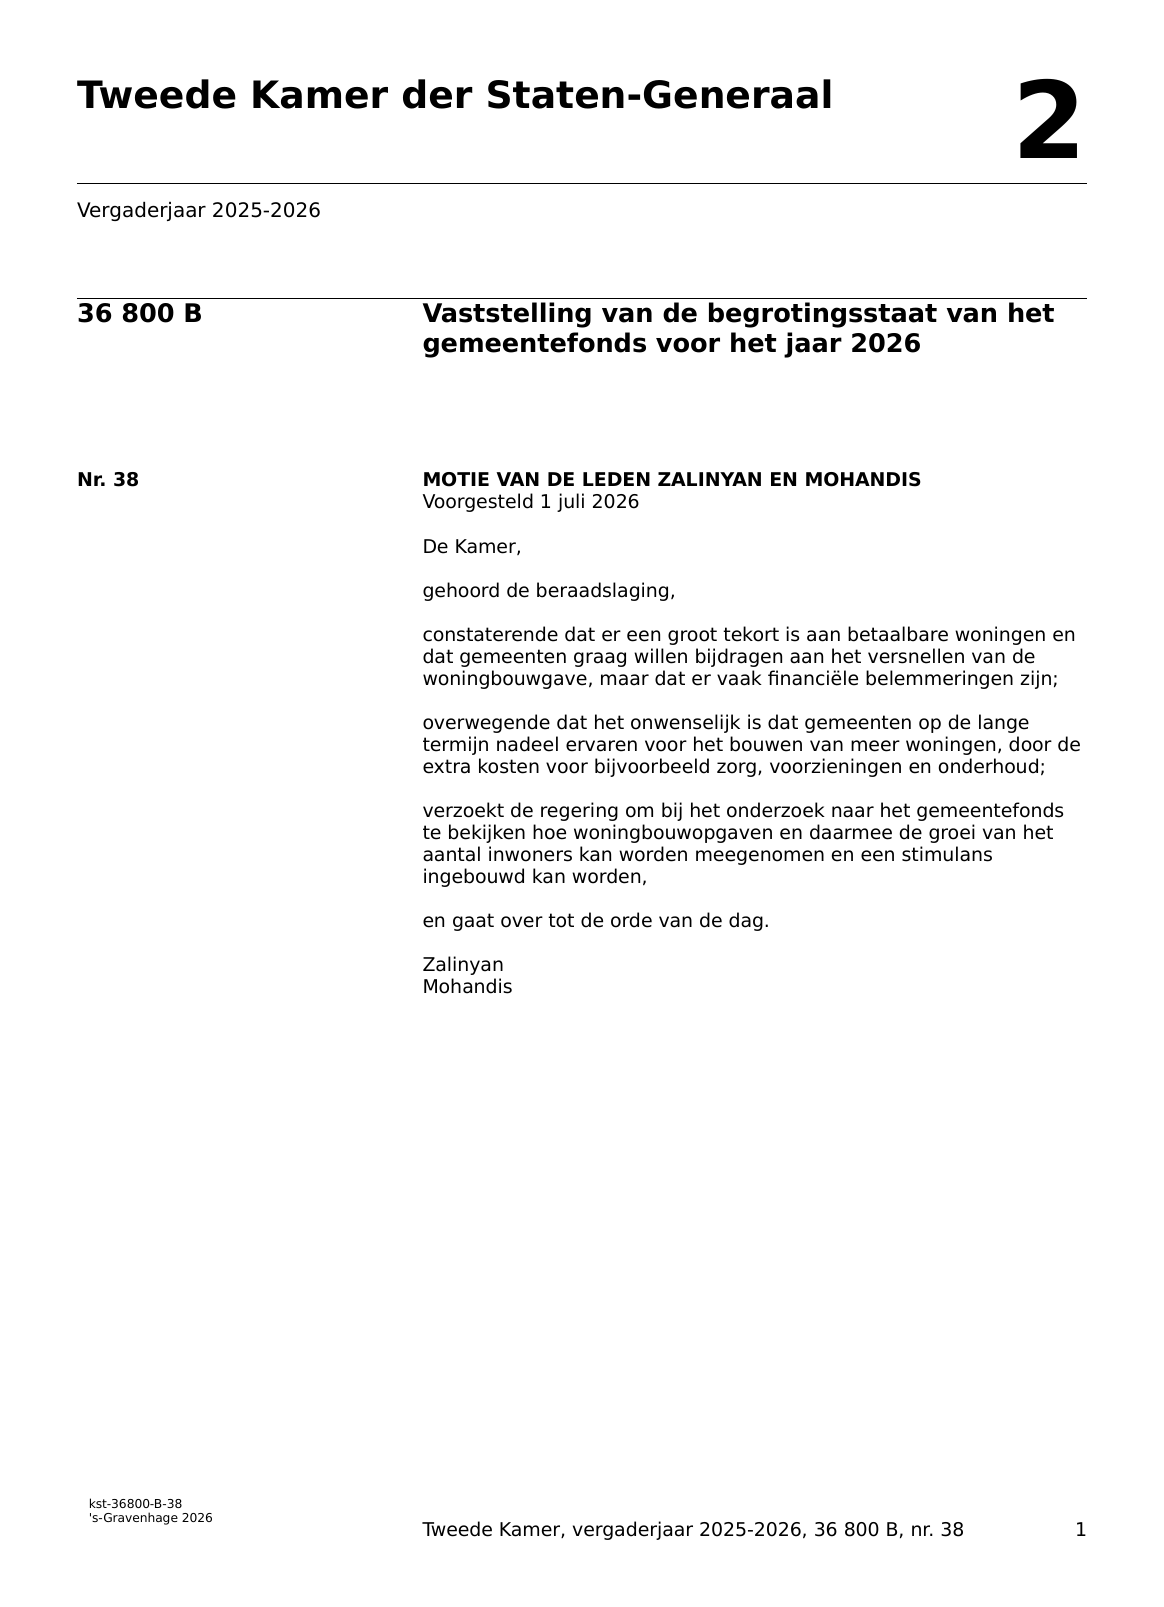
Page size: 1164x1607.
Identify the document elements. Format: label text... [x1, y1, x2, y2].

table_cell Vergaderjaar 2025-2026 [77, 184, 1087, 298]
text Zalinyan [422, 954, 1087, 976]
text overwegende dat het onwenselijk is dat gemeenten op de lange termijn nadeel ervaren voor het bouwen van meer woningen, door de extra kosten voor bijvoorbeeld zorg, voorzieningen en onderhoud; [422, 712, 1087, 778]
text verzoekt de regering om bij het onderzoek naar het gemeentefonds te bekijken hoe woningbouwopgaven en daarmee de groei van het aantal inwoners kan worden meegenomen en een stimulans ingebouwd kan worden, [422, 800, 1087, 888]
subtitle Nr. 38 MOTIE VAN DE LEDEN ZALINYAN EN MOHANDIS [77, 469, 1087, 491]
text kst-36800-B-38 [88, 1497, 323, 1511]
table_header Tweede Kamer der Staten-Generaal [77, 59, 886, 183]
text Mohandis [422, 976, 1087, 998]
table_header 2 [886, 59, 1087, 183]
text Voorgesteld 1 juli 2026 [422, 491, 1087, 513]
text gehoord de beraadslaging, [422, 580, 1087, 602]
subtitle 36 800 B Vaststelling van de begrotingsstaat van het gemeentefonds voor het jaar 2026 [77, 299, 1087, 358]
text constaterende dat er een groot tekort is aan betaalbare woningen en dat gemeenten graag willen bijdragen aan het versnellen van de woningbouwgave, maar dat er vaak financiële belemmeringen zijn; [422, 624, 1087, 690]
text en gaat over tot de orde van de dag. [422, 910, 1087, 932]
text 's-Gravenhage 2026 [88, 1511, 323, 1525]
text De Kamer, [422, 536, 1087, 557]
